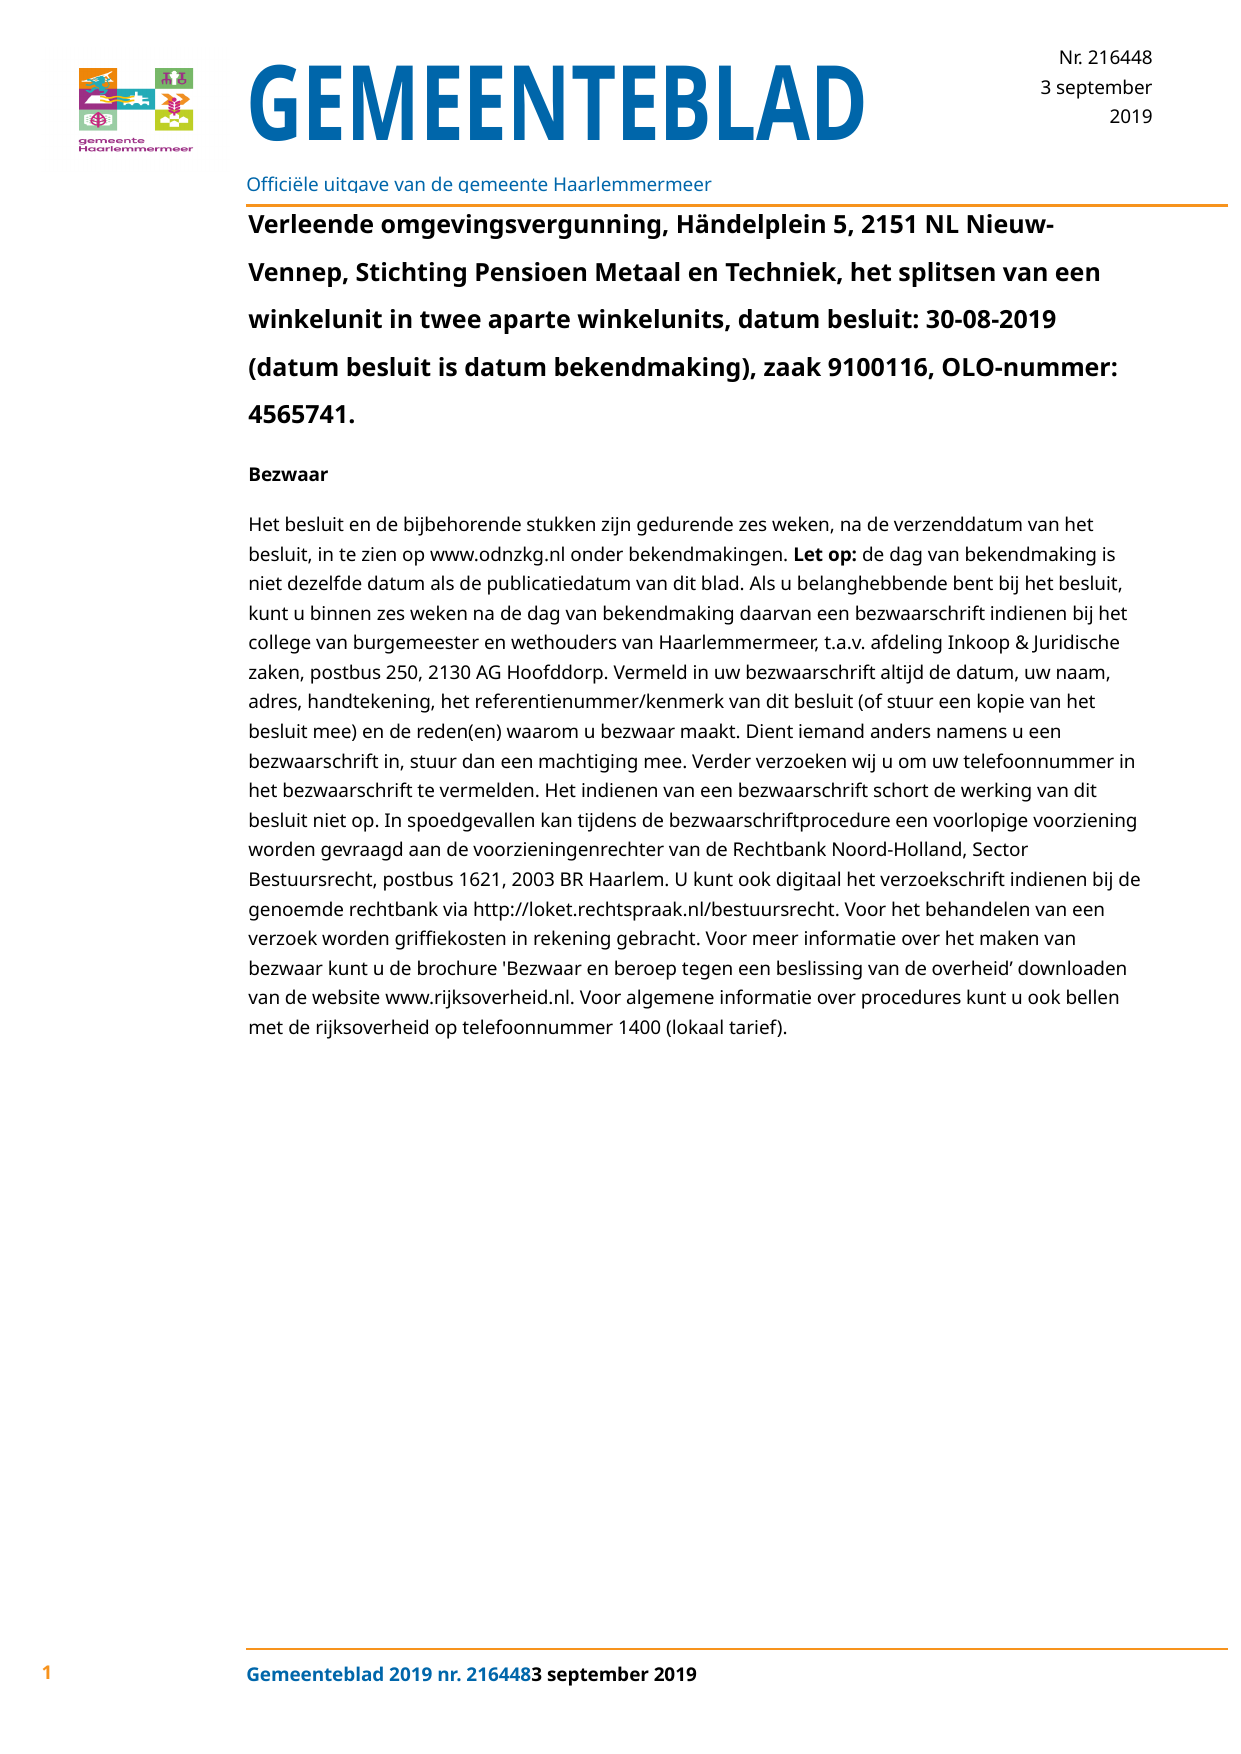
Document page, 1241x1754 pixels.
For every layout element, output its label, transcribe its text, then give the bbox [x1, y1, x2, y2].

text Verleende omgevingsvergunning, Händelplein 5, 2151 NL Nieuw-Vennep, Stichting Pensioen Metaal en Techniek, het splitsen van een winkelunit in twee aparte winkelunits, datum besluit: 30-08-2019 (datum besluit is datum bekendmaking), zaak 9100116, OLO-nummer: 4565741. [248, 207, 1152, 431]
text Het besluit en de bijbehorende stukken zijn gedurende zes weken, na de verzenddatum van het besluit, in te zien op www.odnzkg.nl onder bekendmakingen. Let op: de dag van bekendmaking is niet dezelfde datum als de publicatiedatum van dit blad. Als u belanghebbende bent bij het besluit, kunt u binnen zes weken na de dag van bekendmaking daarvan een bezwaarschrift indienen bij het college van burgemeester en wethouders van Haarlemmermeer, t.a.v. afdeling Inkoop & Juridische zaken, postbus 250, 2130 AG Hoofddorp. Vermeld in uw bezwaarschrift altijd de datum, uw naam, adres, handtekening, het referentienummer/kenmerk van dit besluit (of stuur een kopie van het besluit mee) en de reden(en) waarom u bezwaar maakt. Dient iemand anders namens u een bezwaarschrift in, stuur dan een machtiging mee. Verder verzoeken wij u om uw telefoonnummer in het bezwaarschrift te vermelden. Het indienen van een bezwaarschrift schort de werking van dit besluit niet op. In spoedgevallen kan tijdens de bezwaarschriftprocedure een voorlopige voorziening worden gevraagd aan de voorzieningenrechter van de Rechtbank Noord-Holland, Sector Bestuursrecht, postbus 1621, 2003 BR Haarlem. U kunt ook digitaal het verzoekschrift indienen bij de genoemde rechtbank via http://loket.rechtspraak.nl/bestuursrecht. Voor het behandelen van een verzoek worden griffiekosten in rekening gebracht. Voor meer informatie over het maken van bezwaar kunt u de brochure 'Bezwaar en beroep tegen een beslissing van de overheid’ downloaden van de website www.rijksoverheid.nl. Voor algemene informatie over procedures kunt u ook bellen met de rijksoverheid op telefoonnummer 1400 (lokaal tarief). [248, 511, 1152, 1040]
picture [41, 47, 231, 172]
text Bezwaar [248, 461, 1152, 486]
